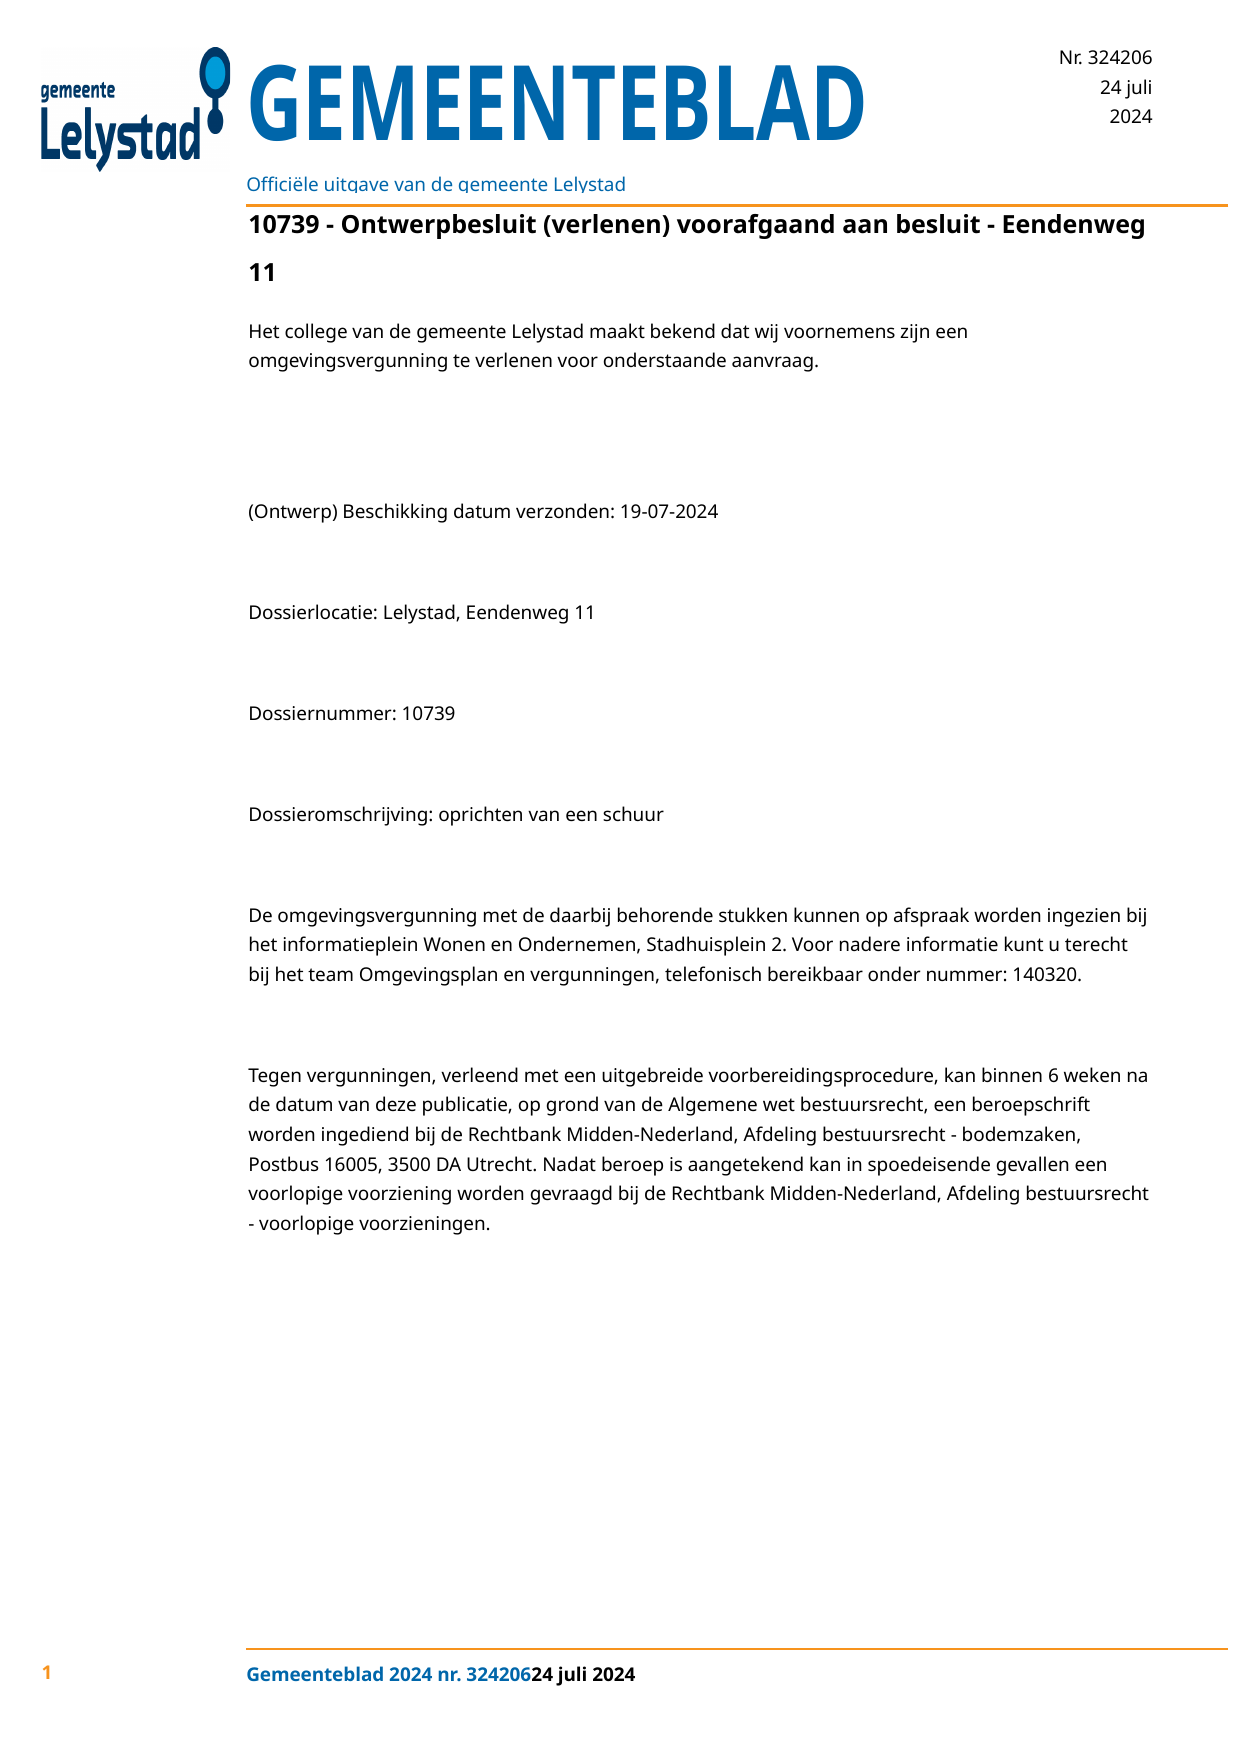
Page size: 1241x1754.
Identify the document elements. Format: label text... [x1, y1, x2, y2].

text Tegen vergunningen, verleend met een uitgebreide voorbereidingsprocedure, kan binnen 6 weken na de datum van deze publicatie, op grond van de Algemene wet bestuursrecht, een beroepschrift worden ingediend bij de Rechtbank Midden-Nederland, Afdeling bestuursrecht - bodemzaken, Postbus 16005, 3500 DA Utrecht. Nadat beroep is aangetekend kan in spoedeisende gevallen een voorlopige voorziening worden gevraagd bij de Rechtbank Midden-Nederland, Afdeling bestuursrecht - voorlopige voorzieningen. [248, 1062, 1152, 1236]
picture [41, 47, 231, 172]
text (Ontwerp) Beschikking datum verzonden: 19-07-2024 [248, 499, 1152, 524]
text 10739 - Ontwerpbesluit (verlenen) voorafgaand aan besluit - Eendenweg 11 [248, 207, 1152, 288]
text De omgevingsvergunning met de daarbij behorende stukken kunnen op afspraak worden ingezien bij het informatieplein Wonen en Ondernemen, Stadhuisplein 2. Voor nadere informatie kunt u terecht bij het team Omgevingsplan en vergunningen, telefonisch bereikbaar onder nummer: 140320. [248, 902, 1152, 987]
text Dossieromschrijving: oprichten van een schuur [248, 801, 1152, 827]
text Dossiernummer: 10739 [248, 700, 1152, 726]
text Het college van de gemeente Lelystad maakt bekend dat wij voornemens zijn een omgevingsvergunning te verlenen voor onderstaande aanvraag. [248, 318, 1152, 373]
text Dossierlocatie: Lelystad, Eendenweg 11 [248, 599, 1152, 625]
